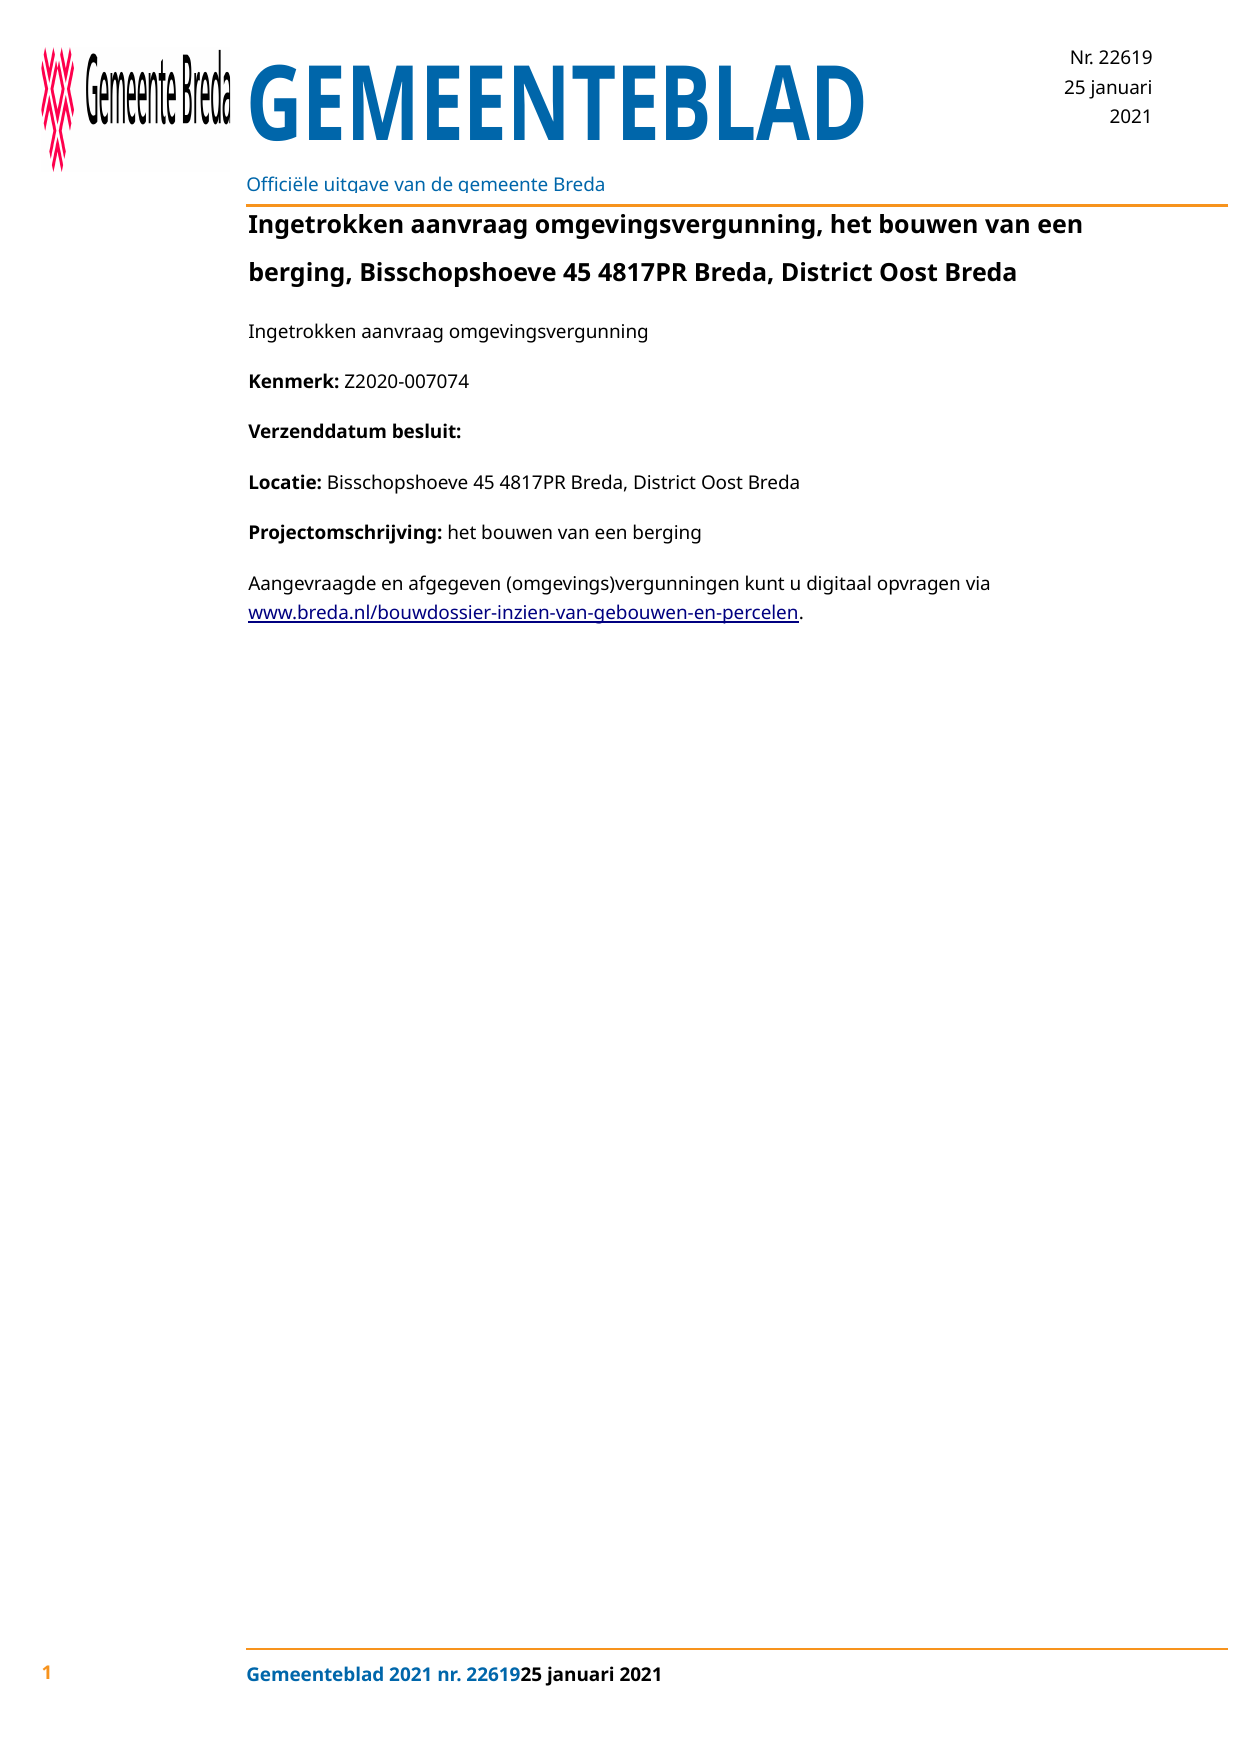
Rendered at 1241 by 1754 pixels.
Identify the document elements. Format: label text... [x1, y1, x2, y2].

text Locatie: Bisschopshoeve 45 4817PR Breda, District Oost Breda [248, 469, 1152, 495]
text Ingetrokken aanvraag omgevingsvergunning, het bouwen van een berging, Bisschopshoeve 45 4817PR Breda, District Oost Breda [248, 207, 1152, 288]
text Aangevraagde en afgegeven (omgevings)vergunningen kunt u digitaal opvragen via www.breda.nl/bouwdossier-inzien-van-gebouwen-en-percelen. [248, 570, 1152, 625]
text Ingetrokken aanvraag omgevingsvergunning [248, 318, 1152, 344]
text Kenmerk: Z2020-007074 [248, 368, 1152, 394]
text Projectomschrijving: het bouwen van een berging [248, 519, 1152, 545]
text Verzenddatum besluit: [248, 419, 1152, 444]
picture [41, 47, 231, 172]
